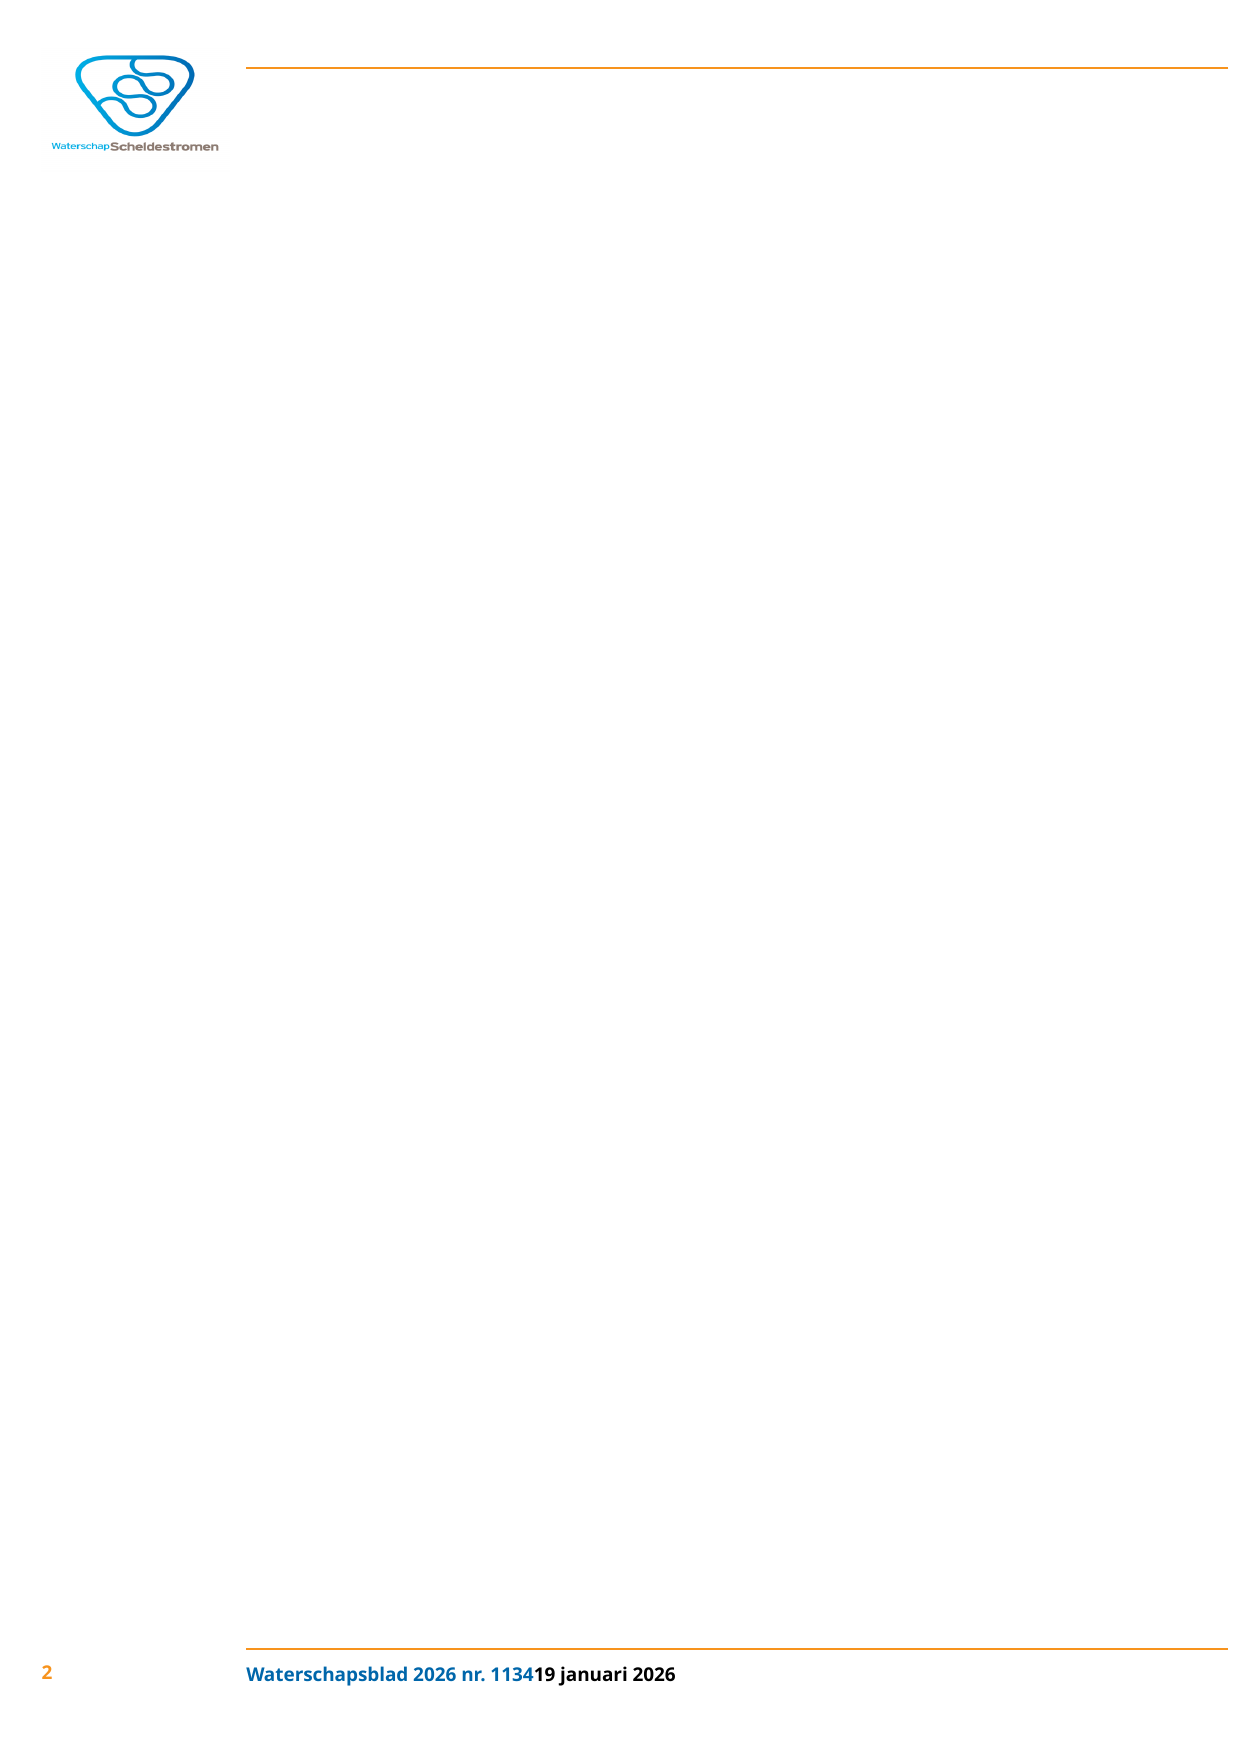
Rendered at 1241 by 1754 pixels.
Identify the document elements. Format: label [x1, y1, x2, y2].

picture [41, 47, 231, 172]
